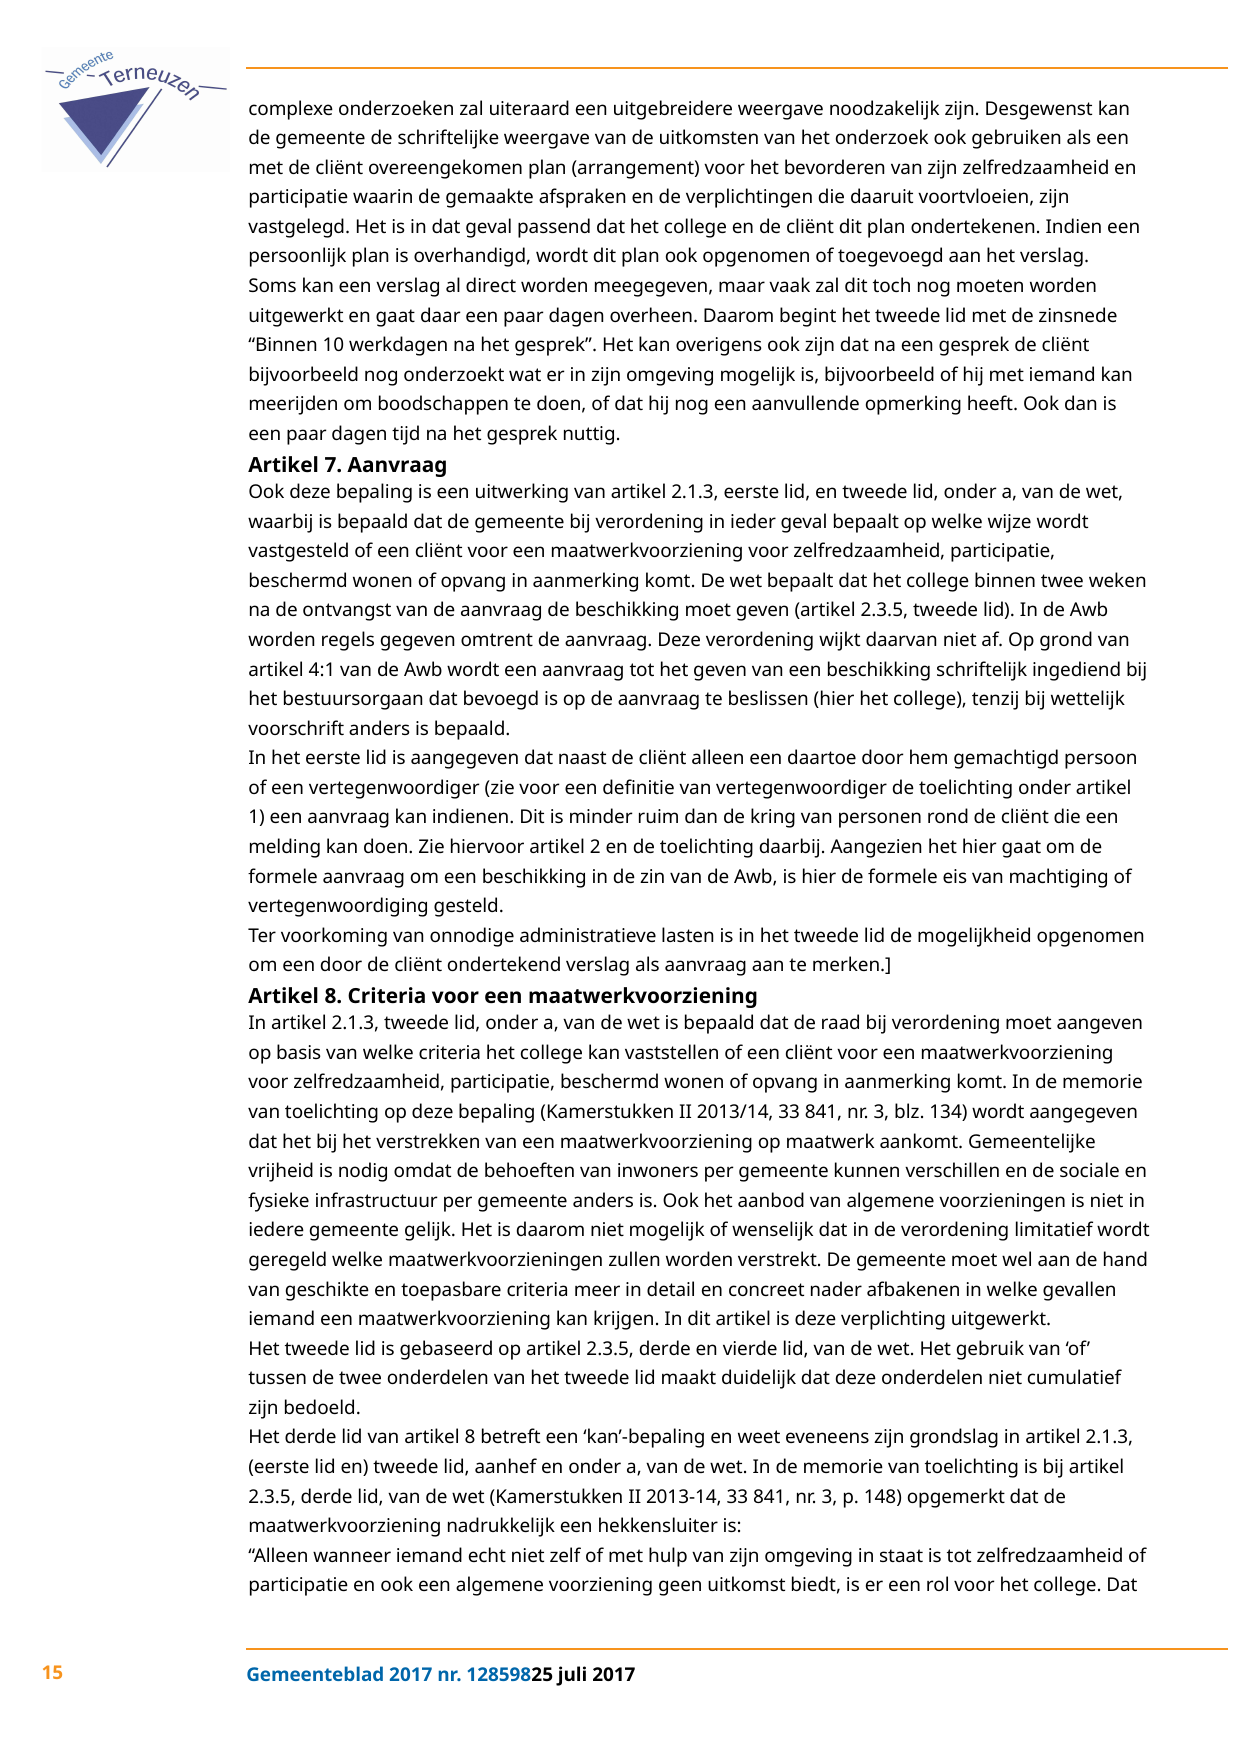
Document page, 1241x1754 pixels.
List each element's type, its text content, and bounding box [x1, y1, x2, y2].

text Het derde lid van artikel 8 betreft een ‘kan’-bepaling en weet eveneens zijn grondslag in artikel 2.1.3, (eerste lid en) tweede lid, aanhef en onder a, van de wet. In de memorie van toelichting is bij artikel 2.3.5, derde lid, van de wet (Kamerstukken II 2013-14, 33 841, nr. 3, p. 148) opgemerkt dat de maatwerkvoorziening nadrukkelijk een hekkensluiter is: [248, 1424, 1152, 1538]
text Het tweede lid is gebaseerd op artikel 2.3.5, derde en vierde lid, van de wet. Het gebruik van ‘of’ tussen de twee onderdelen van het tweede lid maakt duidelijk dat deze onderdelen niet cumulatief zijn bedoeld. [248, 1335, 1152, 1420]
text Artikel 8. Criteria voor een maatwerkvoorziening [248, 981, 1152, 1009]
text In het eerste lid is aangegeven dat naast de cliënt alleen een daartoe door hem gemachtigd persoon of een vertegenwoordiger (zie voor een definitie van vertegenwoordiger de toelichting onder artikel 1) een aanvraag kan indienen. Dit is minder ruim dan de kring van personen rond de cliënt die een melding kan doen. Zie hiervoor artikel 2 en de toelichting daarbij. Aangezien het hier gaat om de formele aanvraag om een beschikking in de zin van de Awb, is hier de formele eis van machtiging of vertegenwoordiging gesteld. [248, 744, 1152, 918]
text Ter voorkoming van onnodige administratieve lasten is in het tweede lid de mogelijkheid opgenomen om een door de cliënt ondertekend verslag als aanvraag aan te merken.] [248, 922, 1152, 977]
text Ook deze bepaling is een uitwerking van artikel 2.1.3, eerste lid, en tweede lid, onder a, van de wet, waarbij is bepaald dat de gemeente bij verordening in ieder geval bepaalt op welke wijze wordt vastgesteld of een cliënt voor een maatwerkvoorziening voor zelfredzaamheid, participatie, beschermd wonen of opvang in aanmerking komt. De wet bepaalt dat het college binnen twee weken na de ontvangst van de aanvraag de beschikking moet geven (artikel 2.3.5, tweede lid). In de Awb worden regels gegeven omtrent de aanvraag. Deze verordening wijkt daarvan niet af. Op grond van artikel 4:1 van de Awb wordt een aanvraag tot het geven van een beschikking schriftelijk ingediend bij het bestuursorgaan dat bevoegd is op de aanvraag te beslissen (hier het college), tenzij bij wettelijk voorschrift anders is bepaald. [248, 478, 1152, 741]
text complexe onderzoeken zal uiteraard een uitgebreidere weergave noodzakelijk zijn. Desgewenst kan de gemeente de schriftelijke weergave van de uitkomsten van het onderzoek ook gebruiken als een met de cliënt overeengekomen plan (arrangement) voor het bevorderen van zijn zelfredzaamheid en participatie waarin de gemaakte afspraken en de verplichtingen die daaruit voortvloeien, zijn vastgelegd. Het is in dat geval passend dat het college en de cliënt dit plan ondertekenen. Indien een persoonlijk plan is overhandigd, wordt dit plan ook opgenomen of toegevoegd aan het verslag. [248, 95, 1152, 268]
text In artikel 2.1.3, tweede lid, onder a, van de wet is bepaald dat de raad bij verordening moet aangeven op basis van welke criteria het college kan vaststellen of een cliënt voor een maatwerkvoorziening voor zelfredzaamheid, participatie, beschermd wonen of opvang in aanmerking komt. In de memorie van toelichting op deze bepaling (Kamerstukken II 2013/14, 33 841, nr. 3, blz. 134) wordt aangegeven dat het bij het verstrekken van een maatwerkvoorziening op maatwerk aankomt. Gemeentelijke vrijheid is nodig omdat de behoeften van inwoners per gemeente kunnen verschillen en de sociale en fysieke infrastructuur per gemeente anders is. Ook het aanbod van algemene voorzieningen is niet in iedere gemeente gelijk. Het is daarom niet mogelijk of wenselijk dat in de verordening limitatief wordt geregeld welke maatwerkvoorzieningen zullen worden verstrekt. De gemeente moet wel aan de hand van geschikte en toepasbare criteria meer in detail en concreet nader afbakenen in welke gevallen iemand een maatwerkvoorziening kan krijgen. In dit artikel is deze verplichting uitgewerkt. [248, 1009, 1152, 1331]
text Soms kan een verslag al direct worden meegegeven, maar vaak zal dit toch nog moeten worden uitgewerkt en gaat daar een paar dagen overheen. Daarom begint het tweede lid met de zinsnede “Binnen 10 werkdagen na het gesprek”. Het kan overigens ook zijn dat na een gesprek de cliënt bijvoorbeeld nog onderzoekt wat er in zijn omgeving mogelijk is, bijvoorbeeld of hij met iemand kan meerijden om boodschappen te doen, of dat hij nog een aanvullende opmerking heeft. Ook dan is een paar dagen tijd na het gesprek nuttig. [248, 272, 1152, 446]
picture [41, 47, 231, 172]
text Artikel 7. Aanvraag [248, 450, 1152, 478]
text “Alleen wanneer iemand echt niet zelf of met hulp van zijn omgeving in staat is tot zelfredzaamheid of participatie en ook een algemene voorziening geen uitkomst biedt, is er een rol voor het college. Dat [248, 1542, 1152, 1597]
